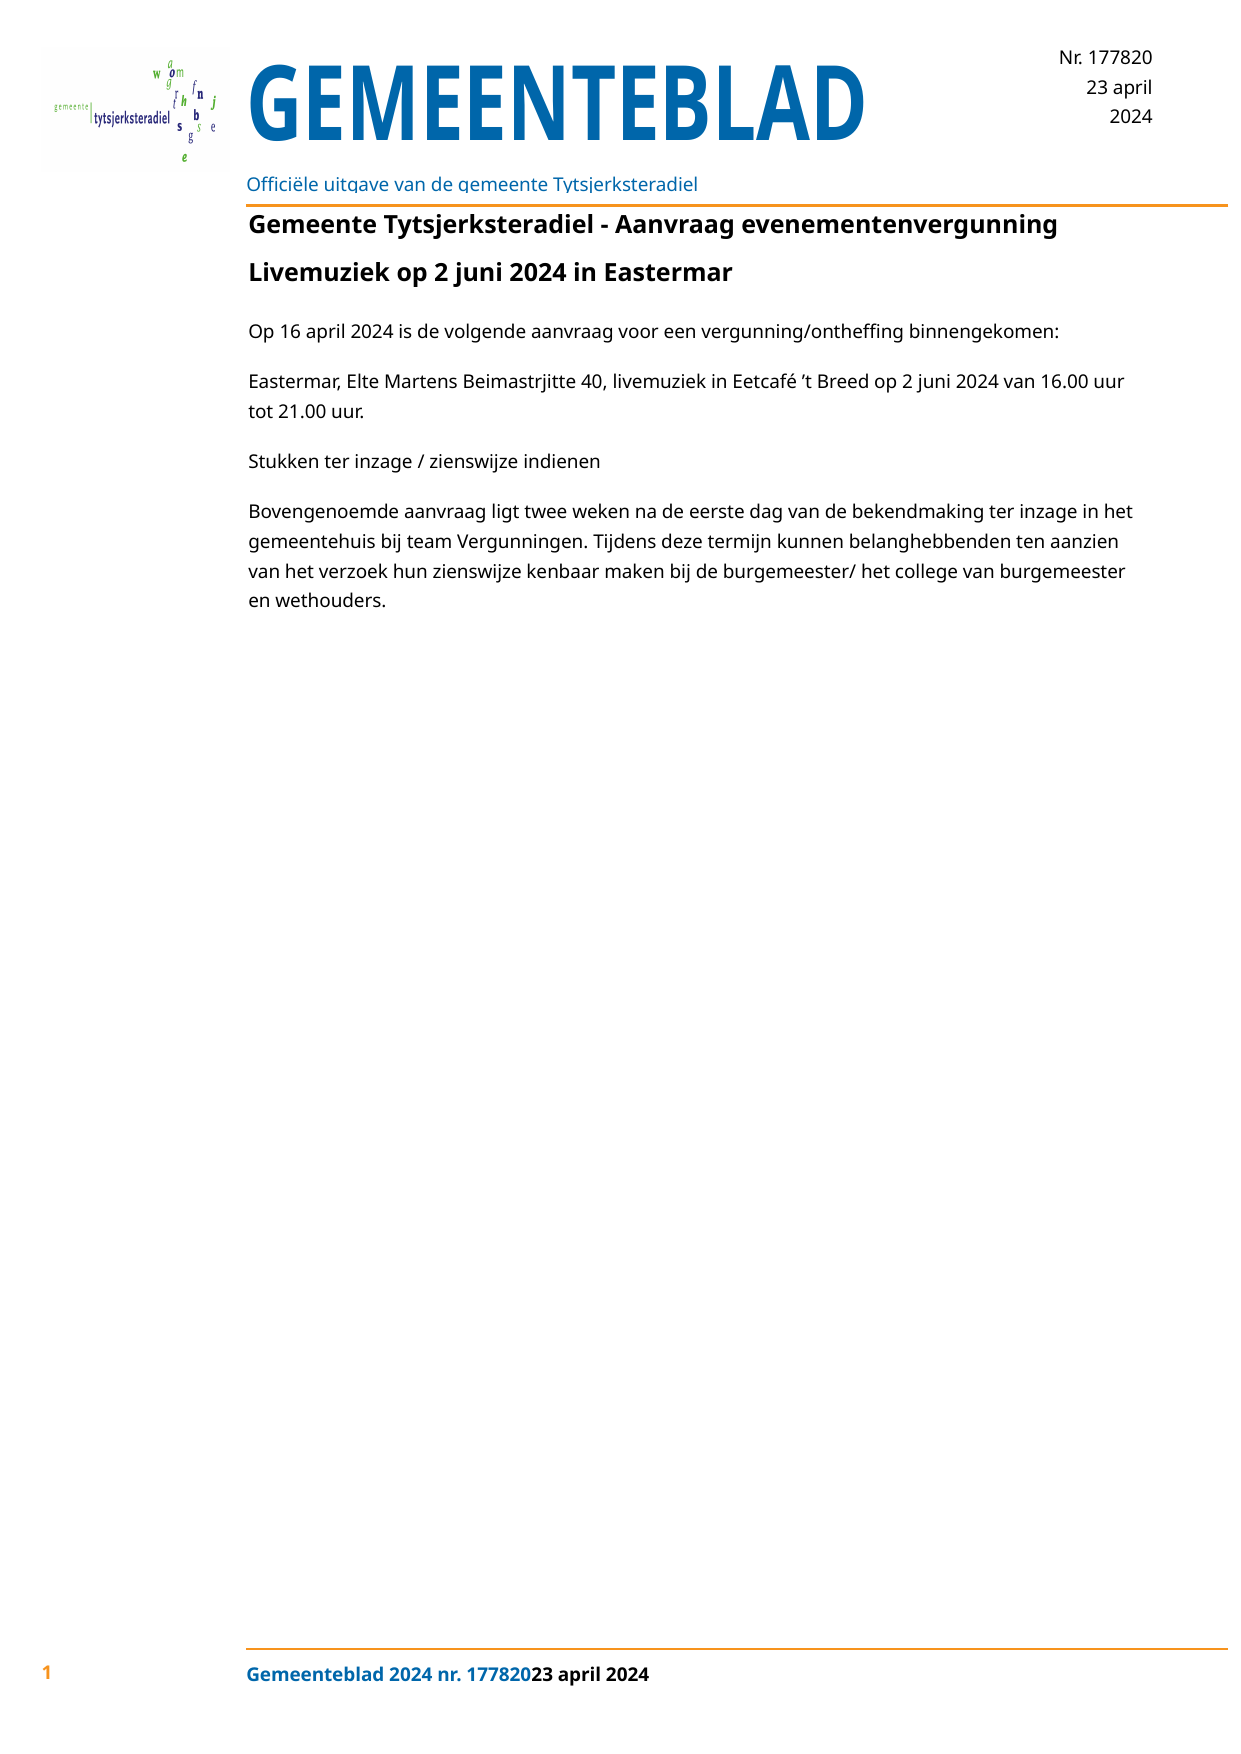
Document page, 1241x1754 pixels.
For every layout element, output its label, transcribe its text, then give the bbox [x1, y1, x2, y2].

picture [41, 47, 231, 172]
text Gemeente Tytsjerksteradiel - Aanvraag evenementenvergunning Livemuziek op 2 juni 2024 in Eastermar [248, 207, 1152, 288]
text Op 16 april 2024 is de volgende aanvraag voor een vergunning/ontheffing binnengekomen: [248, 318, 1152, 344]
text Eastermar, Elte Martens Beimastrjitte 40, livemuziek in Eetcafé ’t Breed op 2 juni 2024 van 16.00 uur tot 21.00 uur. [248, 368, 1152, 424]
text Bovengenoemde aanvraag ligt twee weken na de eerste dag van de bekendmaking ter inzage in het gemeentehuis bij team Vergunningen. Tijdens deze termijn kunnen belanghebbenden ten aanzien van het verzoek hun zienswijze kenbaar maken bij de burgemeester/ het college van burgemeester en wethouders. [248, 499, 1152, 613]
text Stukken ter inzage / zienswijze indienen [248, 448, 1152, 474]
